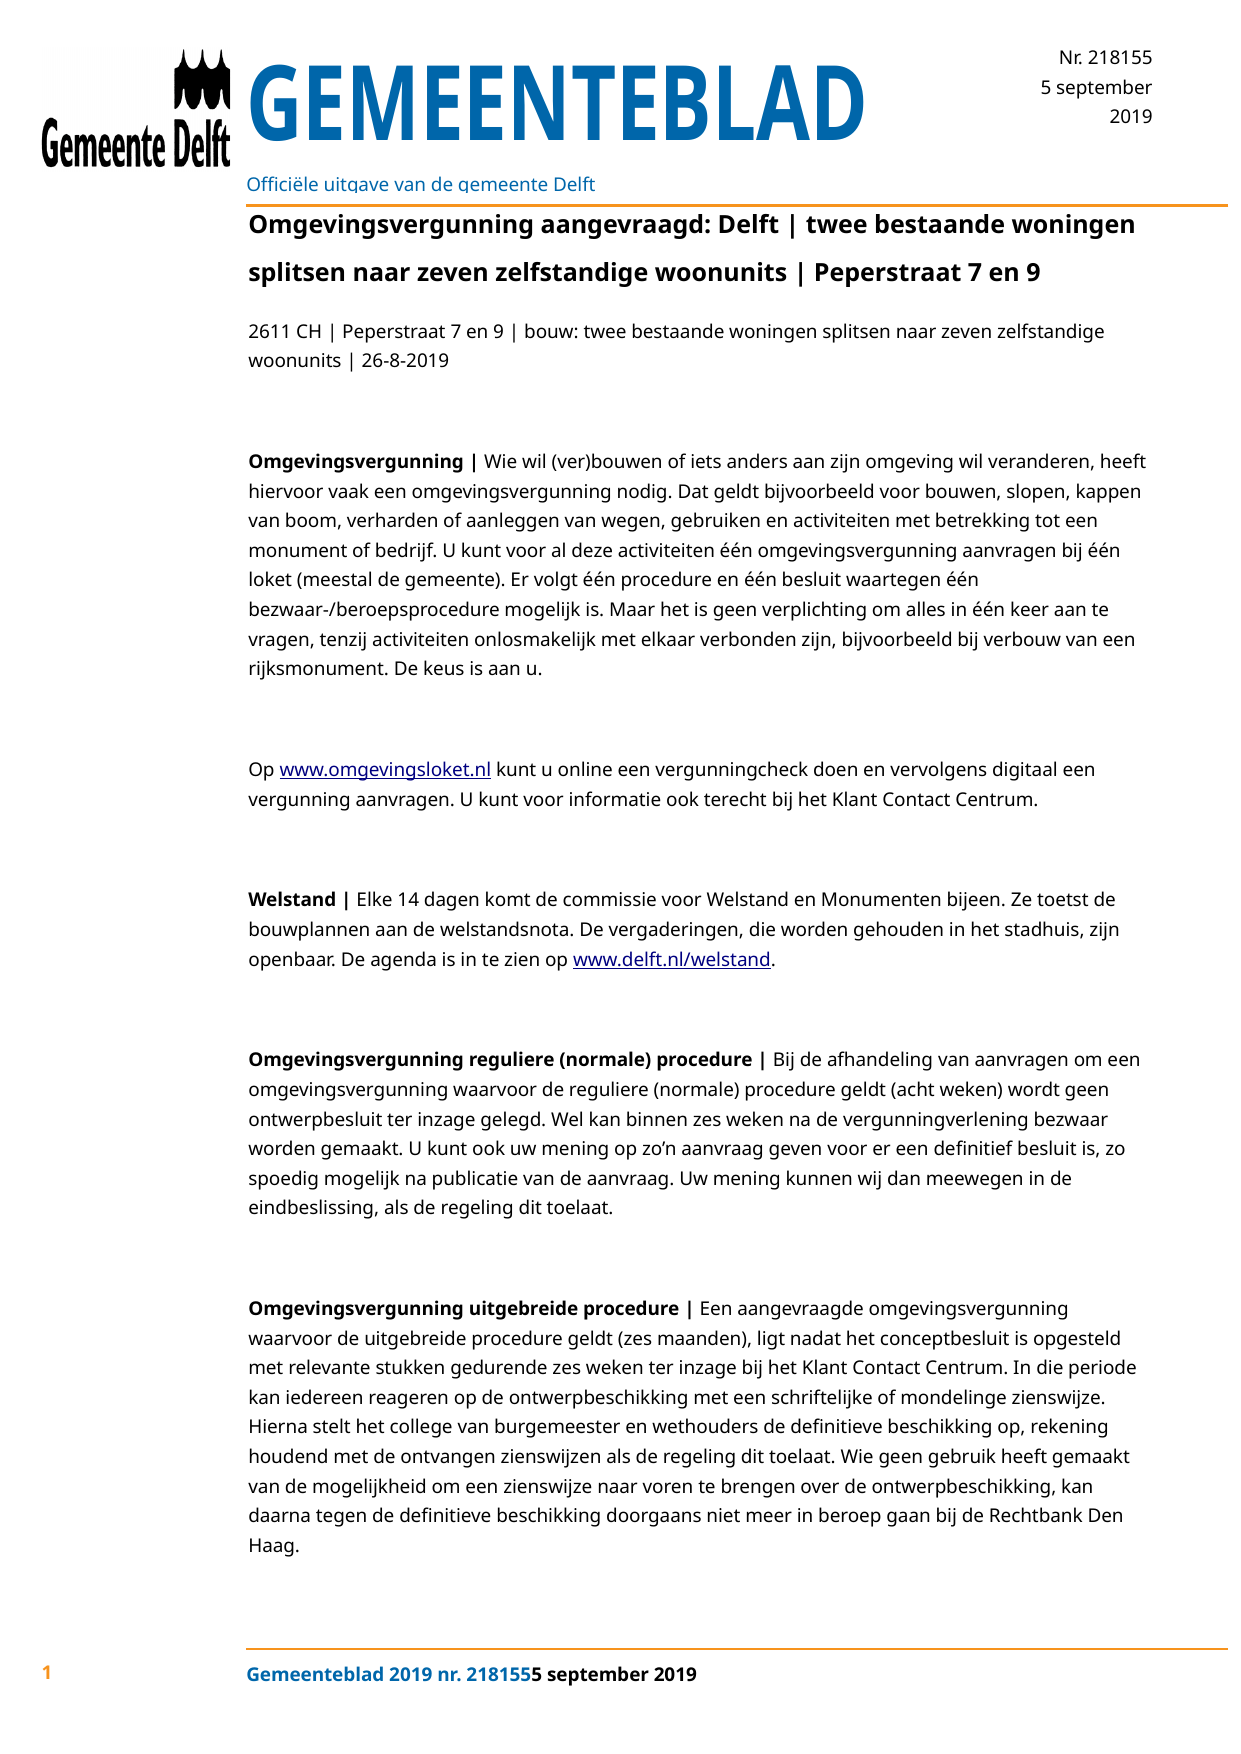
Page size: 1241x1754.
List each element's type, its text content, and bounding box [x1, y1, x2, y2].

text Omgevingsvergunning | Wie wil (ver)bouwen of iets anders aan zijn omgeving wil veranderen, heeft hiervoor vaak een omgevingsvergunning nodig. Dat geldt bijvoorbeeld voor bouwen, slopen, kappen van boom, verharden of aanleggen van wegen, gebruiken en activiteiten met betrekking tot een monument of bedrijf. U kunt voor al deze activiteiten één omgevingsvergunning aanvragen bij één loket (meestal de gemeente). Er volgt één procedure en één besluit waartegen één bezwaar-/beroepsprocedure mogelijk is. Maar het is geen verplichting om alles in één keer aan te vragen, tenzij activiteiten onlosmakelijk met elkaar verbonden zijn, bijvoorbeeld bij verbouw van een rijksmonument. De keus is aan u. [248, 448, 1152, 681]
text Omgevingsvergunning uitgebreide procedure | Een aangevraagde omgevingsvergunning waarvoor de uitgebreide procedure geldt (zes maanden), ligt nadat het conceptbesluit is opgesteld met relevante stukken gedurende zes weken ter inzage bij het Klant Contact Centrum. In die periode kan iedereen reageren op de ontwerpbeschikking met een schriftelijke of mondelinge zienswijze. Hierna stelt het college van burgemeester en wethouders de definitieve beschikking op, rekening houdend met de ontvangen zienswijzen als de regeling dit toelaat. Wie geen gebruik heeft gemaakt van de mogelijkheid om een zienswijze naar voren te brengen over de ontwerpbeschikking, kan daarna tegen de definitieve beschikking doorgaans niet meer in beroep gaan bij de Rechtbank Den Haag. [248, 1295, 1152, 1558]
text Welstand | Elke 14 dagen komt de commissie voor Welstand en Monumenten bijeen. Ze toetst de bouwplannen aan de welstandsnota. De vergaderingen, die worden gehouden in het stadhuis, zijn openbaar. De agenda is in te zien op www.delft.nl/welstand. [248, 887, 1152, 972]
text Omgevingsvergunning reguliere (normale) procedure | Bij de afhandeling van aanvragen om een omgevingsvergunning waarvoor de reguliere (normale) procedure geldt (acht weken) wordt geen ontwerpbesluit ter inzage gelegd. Wel kan binnen zes weken na de vergunningverlening bezwaar worden gemaakt. U kunt ook uw mening op zo’n aanvraag geven voor er een definitief besluit is, zo spoedig mogelijk na publicatie van de aanvraag. Uw mening kunnen wij dan meewegen in de eindbeslissing, als de regeling dit toelaat. [248, 1047, 1152, 1220]
text Omgevingsvergunning aangevraagd: Delft | twee bestaande woningen splitsen naar zeven zelfstandige woonunits | Peperstraat 7 en 9 [248, 207, 1152, 288]
text 2611 CH | Peperstraat 7 en 9 | bouw: twee bestaande woningen splitsen naar zeven zelfstandige woonunits | 26-8-2019 [248, 318, 1152, 373]
text Op www.omgevingsloket.nl kunt u online een vergunningcheck doen en vervolgens digitaal een vergunning aanvragen. U kunt voor informatie ook terecht bij het Klant Contact Centrum. [248, 756, 1152, 812]
picture [41, 47, 231, 172]
